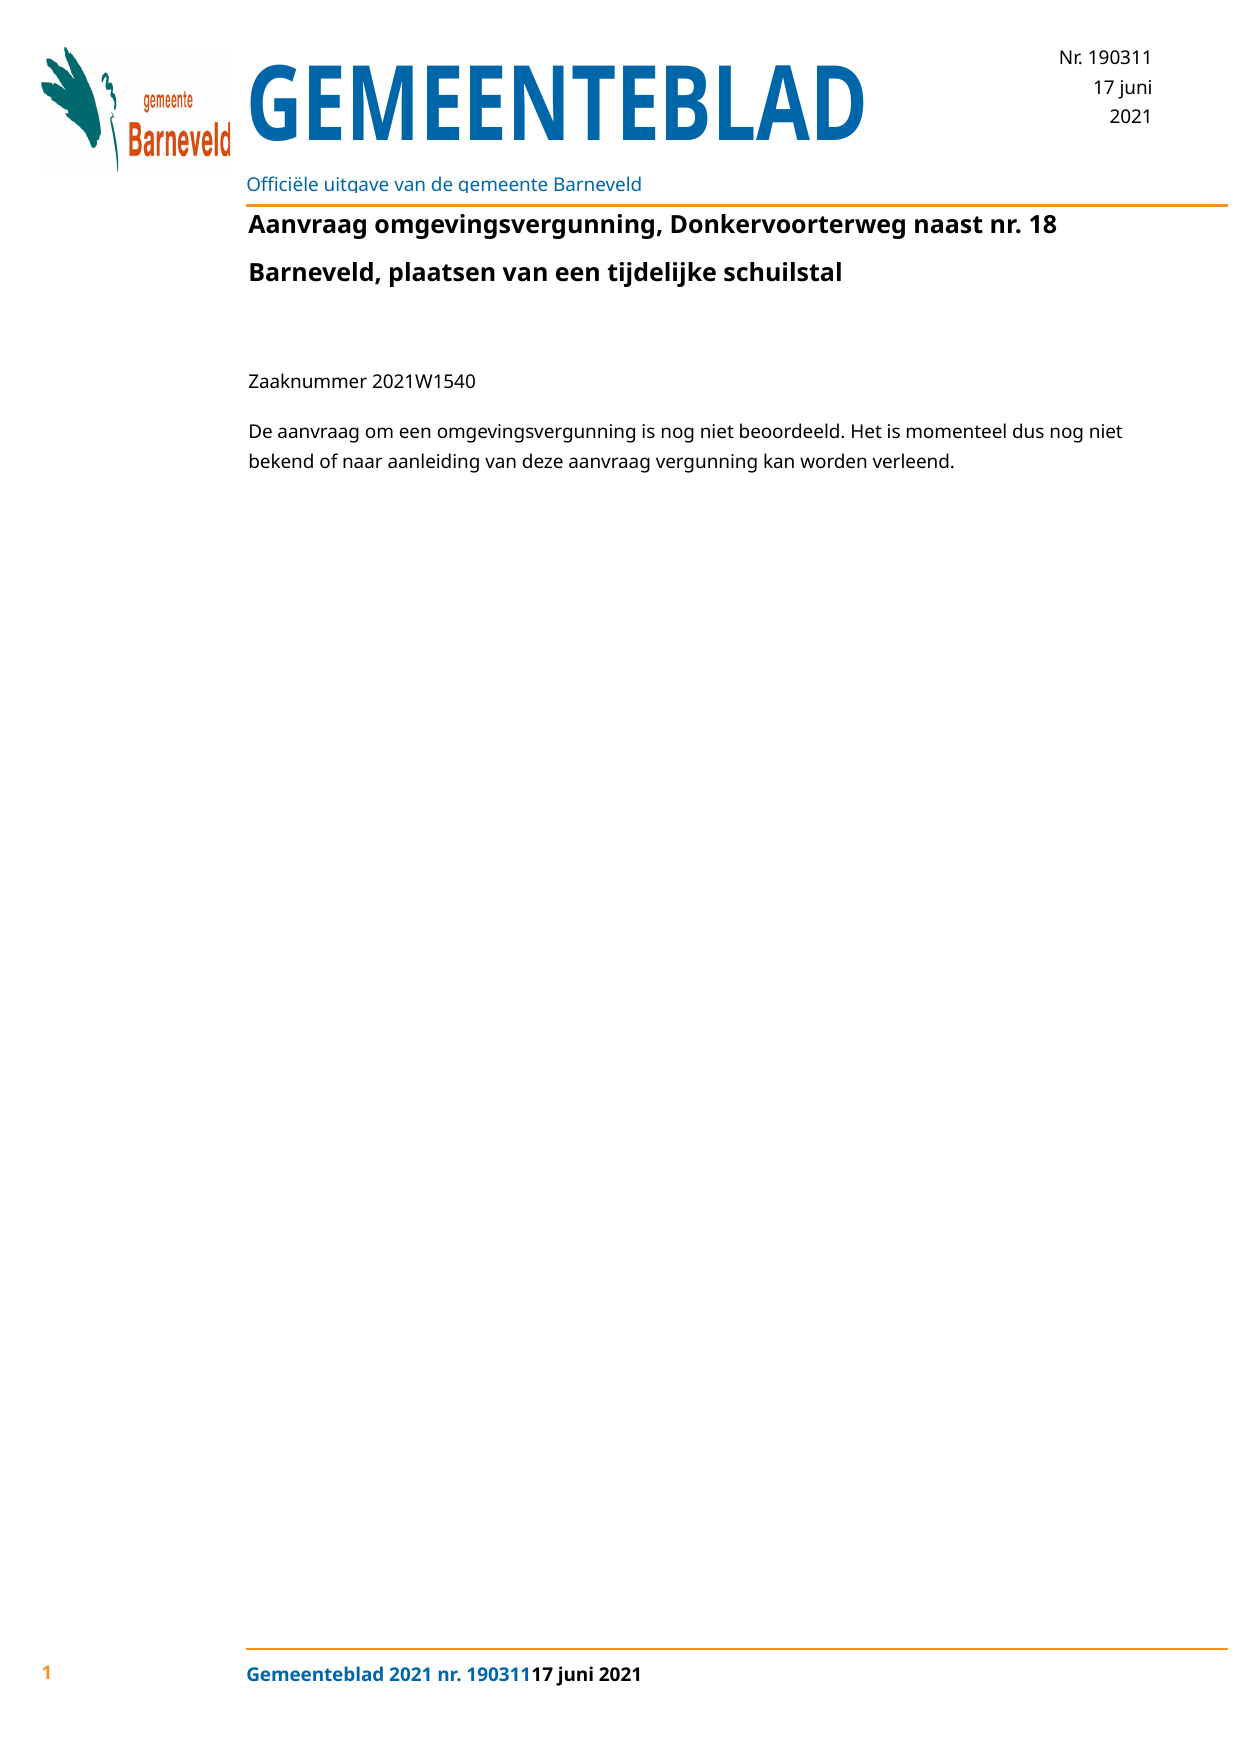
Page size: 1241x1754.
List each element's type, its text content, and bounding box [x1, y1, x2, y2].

text De aanvraag om een omgevingsvergunning is nog niet beoordeeld. Het is momenteel dus nog niet bekend of naar aanleiding van deze aanvraag vergunning kan worden verleend. [248, 419, 1152, 474]
text Aanvraag omgevingsvergunning, Donkervoorterweg naast nr. 18 Barneveld, plaatsen van een tijdelijke schuilstal [248, 207, 1152, 288]
text Zaaknummer 2021W1540 [248, 368, 1152, 394]
picture [41, 47, 231, 172]
